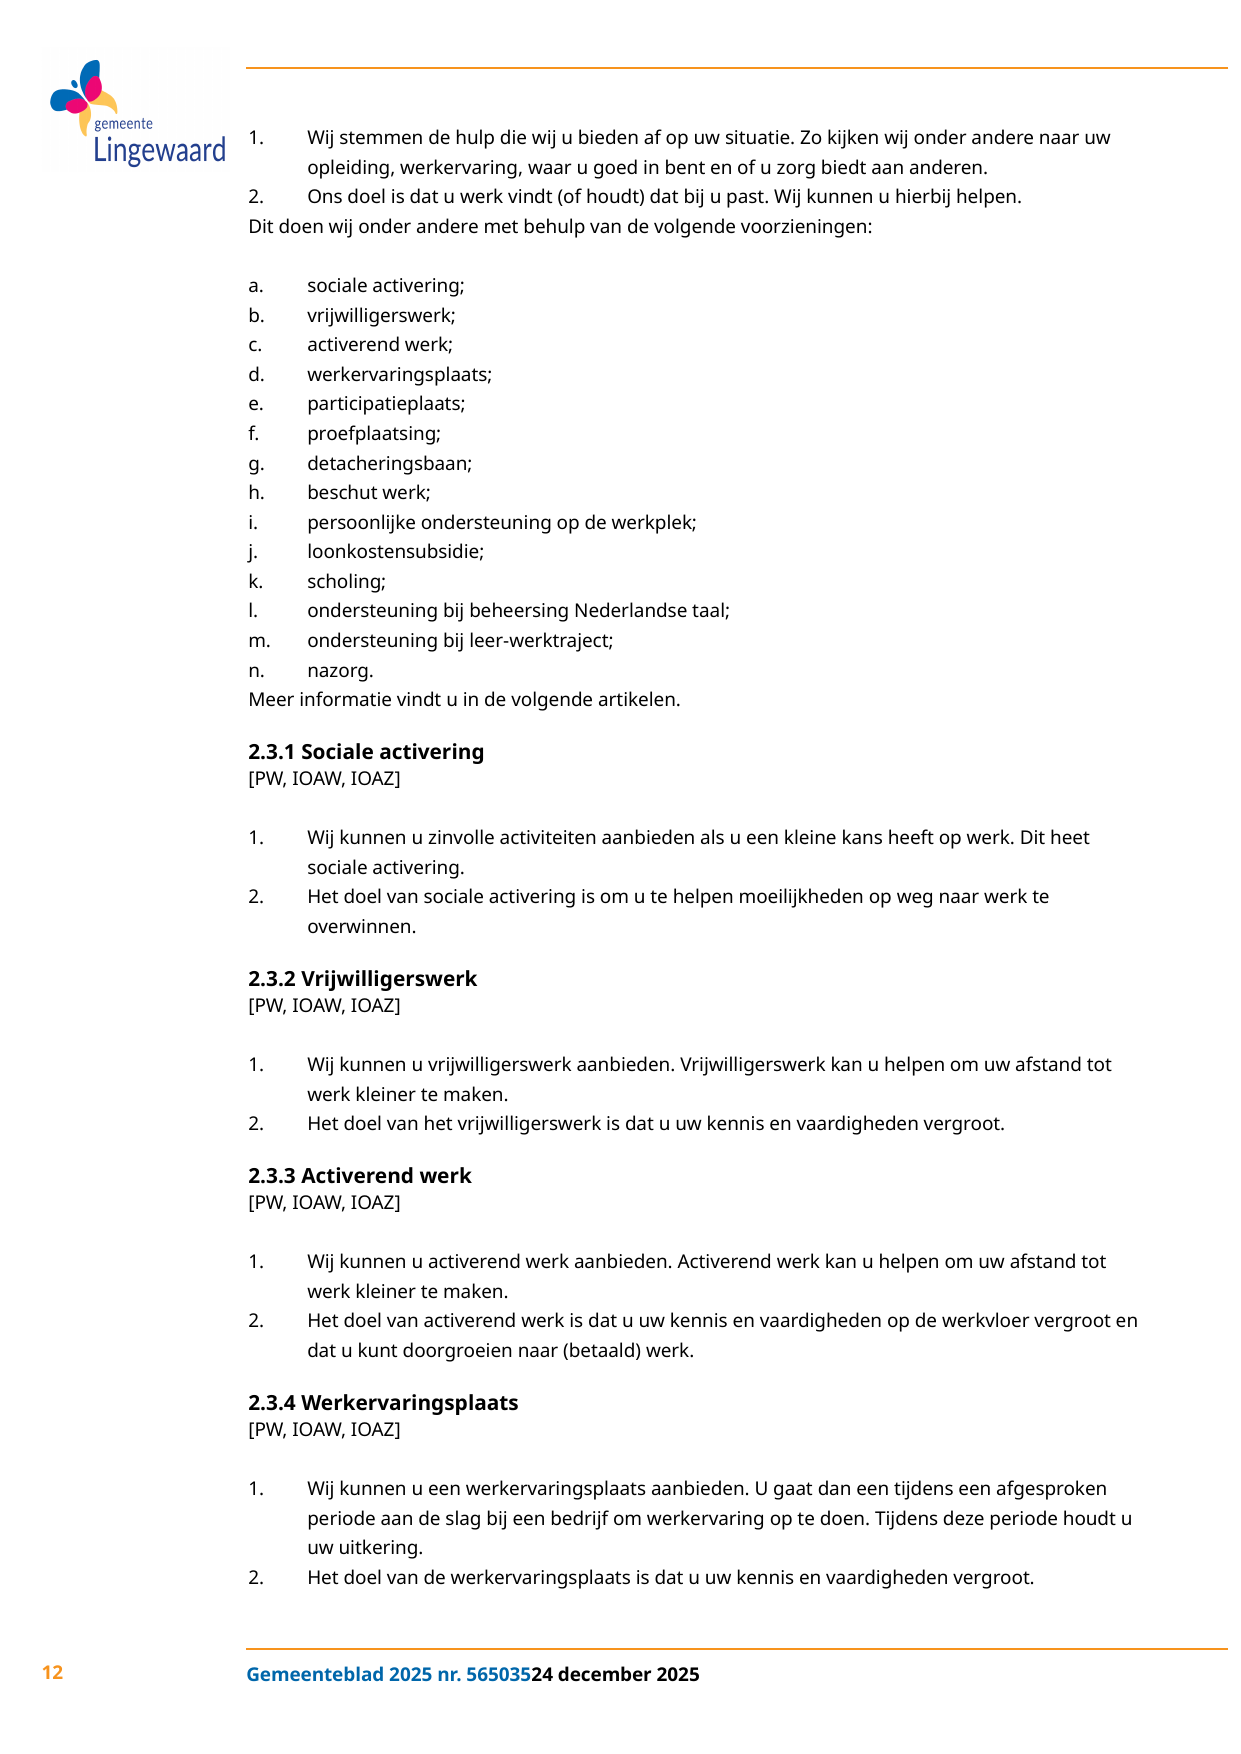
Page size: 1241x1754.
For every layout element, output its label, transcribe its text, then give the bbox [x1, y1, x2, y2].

list vrijwilligerswerk; [248, 302, 1152, 328]
list loonkostensubsidie; [248, 538, 1152, 564]
list Het doel van de werkervaringsplaats is dat u uw kennis en vaardigheden vergroot. [248, 1564, 1152, 1590]
text Meer informatie vindt u in de volgende artikelen. [248, 686, 1152, 712]
list Wij kunnen u een werkervaringsplaats aanbieden. U gaat dan een tijdens een afgesproken periode aan de slag bij een bedrijf om werkervaring op te doen. Tijdens deze periode houdt u uw uitkering. [248, 1475, 1152, 1560]
list Het doel van activerend werk is dat u uw kennis en vaardigheden op de werkvloer vergroot en dat u kunt doorgroeien naar (betaald) werk. [248, 1308, 1152, 1363]
text 2.3.1 Sociale activering [248, 737, 1152, 765]
text [PW, IOAW, IOAZ] [248, 765, 1152, 791]
list Het doel van sociale activering is om u te helpen moeilijkheden op weg naar werk te overwinnen. [248, 884, 1152, 939]
list persoonlijke ondersteuning op de werkplek; [248, 509, 1152, 535]
list detacheringsbaan; [248, 450, 1152, 476]
text [PW, IOAW, IOAZ] [248, 992, 1152, 1018]
text Dit doen wij onder andere met behulp van de volgende voorzieningen: [248, 213, 1152, 239]
list activerend werk; [248, 331, 1152, 357]
text 2.3.4 Werkervaringsplaats [248, 1388, 1152, 1416]
list beschut werk; [248, 479, 1152, 505]
list ondersteuning bij beheersing Nederlandse taal; [248, 598, 1152, 623]
list sociale activering; [248, 272, 1152, 298]
text [PW, IOAW, IOAZ] [248, 1416, 1152, 1442]
list nazorg. [248, 657, 1152, 683]
text [PW, IOAW, IOAZ] [248, 1189, 1152, 1215]
list Wij kunnen u zinvolle activiteiten aanbieden als u een kleine kans heeft op werk. Dit heet sociale activering. [248, 824, 1152, 880]
list Ons doel is dat u werk vindt (of houdt) dat bij u past. Wij kunnen u hierbij helpen. [248, 183, 1152, 209]
list scholing; [248, 568, 1152, 594]
list proefplaatsing; [248, 420, 1152, 446]
list participatieplaats; [248, 391, 1152, 416]
list werkervaringsplaats; [248, 361, 1152, 387]
list ondersteuning bij leer-werktraject; [248, 627, 1152, 653]
list Wij kunnen u vrijwilligerswerk aanbieden. Vrijwilligerswerk kan u helpen om uw afstand tot werk kleiner te maken. [248, 1051, 1152, 1107]
picture [41, 47, 231, 172]
list Het doel van het vrijwilligerswerk is dat u uw kennis en vaardigheden vergroot. [248, 1110, 1152, 1136]
text 2.3.3 Activerend werk [248, 1161, 1152, 1189]
list Wij stemmen de hulp die wij u bieden af op uw situatie. Zo kijken wij onder andere naar uw opleiding, werkervaring, waar u goed in bent en of u zorg biedt aan anderen. [248, 124, 1152, 180]
text 2.3.2 Vrijwilligerswerk [248, 964, 1152, 992]
list Wij kunnen u activerend werk aanbieden. Activerend werk kan u helpen om uw afstand tot werk kleiner te maken. [248, 1248, 1152, 1304]
